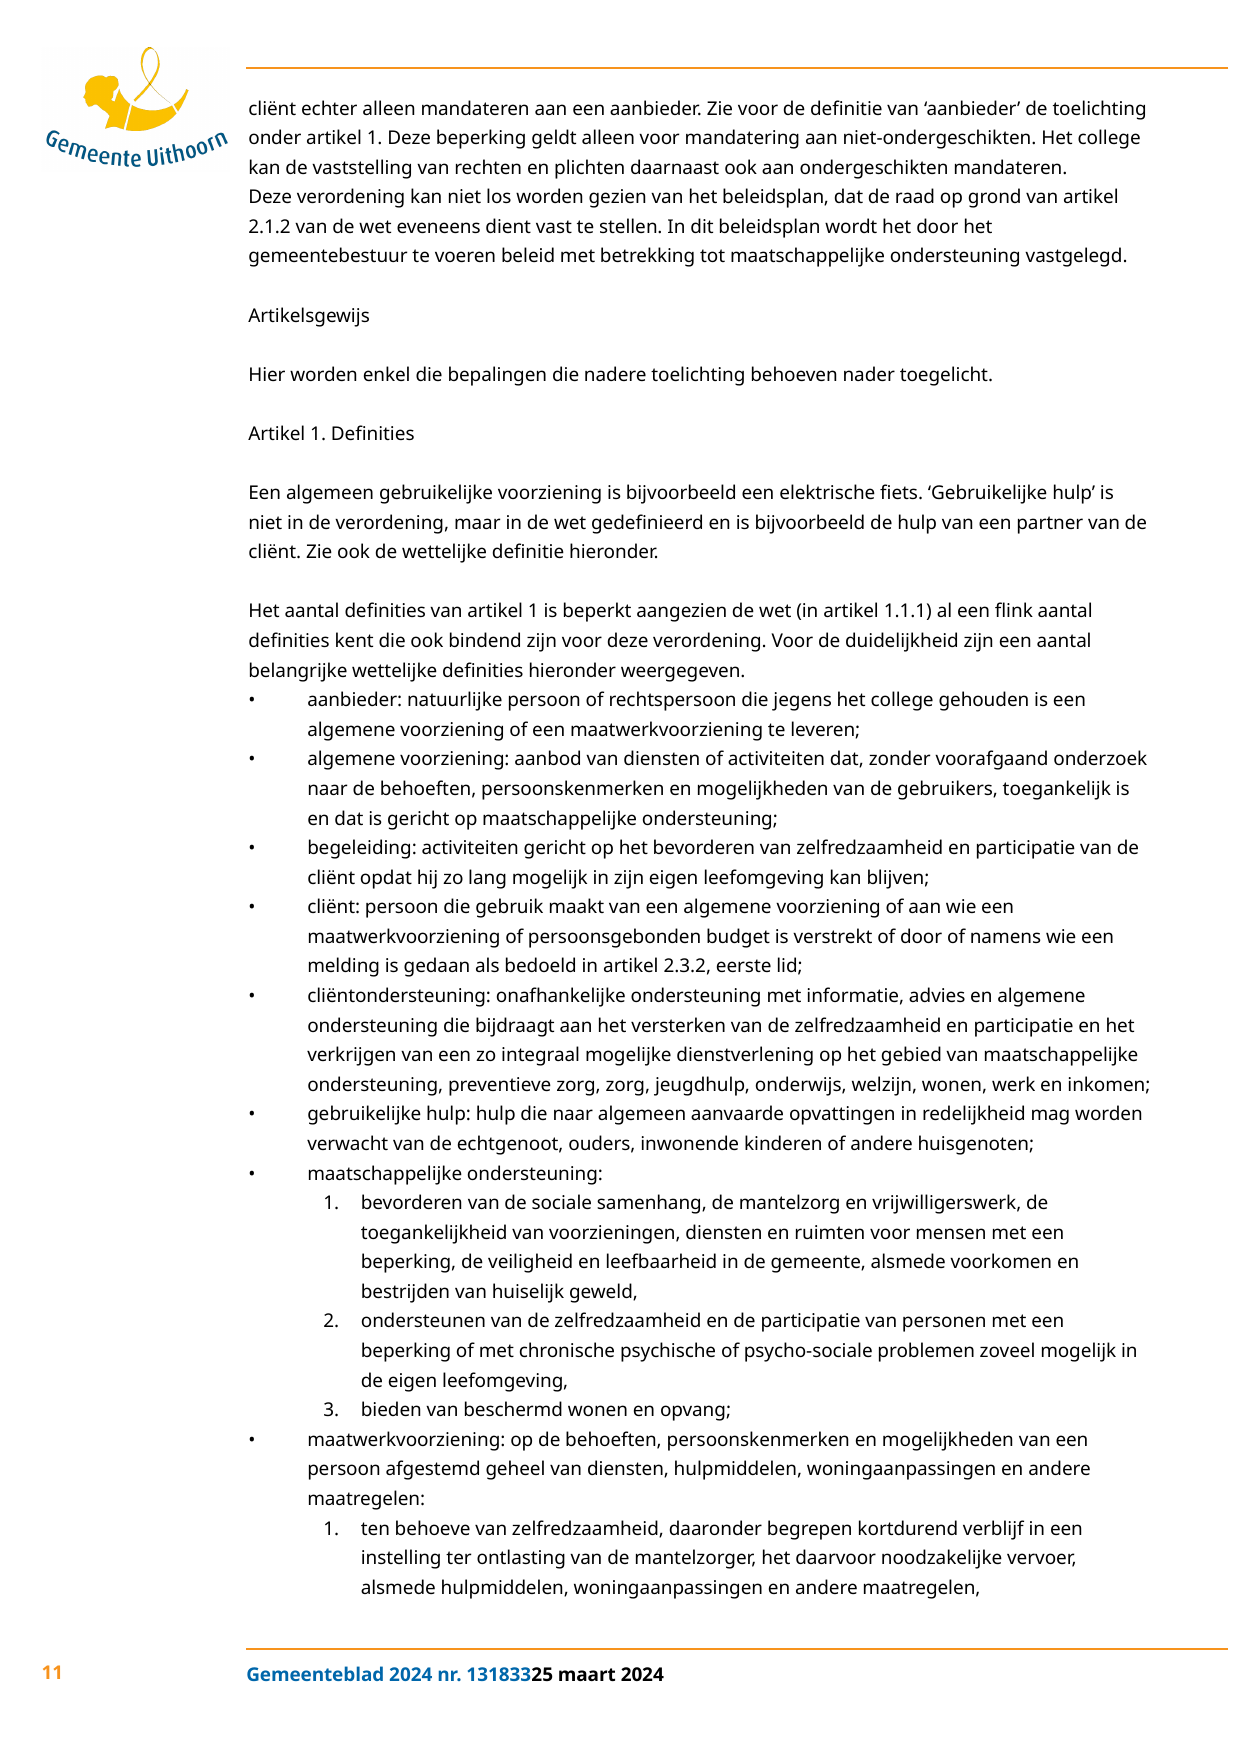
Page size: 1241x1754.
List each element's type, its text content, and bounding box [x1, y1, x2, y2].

list maatwerkvoorziening: op de behoeften, persoonskenmerken en mogelijkheden van een persoon afgestemd geheel van diensten, hulpmiddelen, woningaanpassingen en andere maatregelen: [248, 1426, 1152, 1511]
list ondersteunen van de zelfredzaamheid en de participatie van personen met een beperking of met chronische psychische of psycho-sociale problemen zoveel mogelijk in de eigen leefomgeving, [323, 1308, 1152, 1393]
list cliënt: persoon die gebruik maakt van een algemene voorziening of aan wie een maatwerkvoorziening of persoonsgebonden budget is verstrekt of door of namens wie een melding is gedaan als bedoeld in artikel 2.3.2, eerste lid; [248, 893, 1152, 978]
text Een algemeen gebruikelijke voorziening is bijvoorbeeld een elektrische fiets. ‘Gebruikelijke hulp’ is niet in de verordening, maar in de wet gedefinieerd en is bijvoorbeeld de hulp van een partner van de cliënt. Zie ook de wettelijke definitie hieronder. [248, 479, 1152, 564]
text Deze verordening kan niet los worden gezien van het beleidsplan, dat de raad op grond van artikel 2.1.2 van de wet eveneens dient vast te stellen. In dit beleidsplan wordt het door het gemeentebestuur te voeren beleid met betrekking tot maatschappelijke ondersteuning vastgelegd. [248, 183, 1152, 268]
list aanbieder: natuurlijke persoon of rechtspersoon die jegens het college gehouden is een algemene voorziening of een maatwerkvoorziening te leveren; [248, 686, 1152, 742]
list ten behoeve van zelfredzaamheid, daaronder begrepen kortdurend verblijf in een instelling ter ontlasting van de mantelzorger, het daarvoor noodzakelijke vervoer, alsmede hulpmiddelen, woningaanpassingen en andere maatregelen, [323, 1515, 1152, 1600]
list maatschappelijke ondersteuning: [248, 1160, 1152, 1186]
text Artikelsgewijs [248, 302, 1152, 328]
text Artikel 1. Definities [248, 420, 1152, 446]
list algemene voorziening: aanbod van diensten of activiteiten dat, zonder voorafgaand onderzoek naar de behoeften, persoonskenmerken en mogelijkheden van de gebruikers, toegankelijk is en dat is gericht op maatschappelijke ondersteuning; [248, 746, 1152, 831]
text Hier worden enkel die bepalingen die nadere toelichting behoeven nader toegelicht. [248, 361, 1152, 387]
list cliëntondersteuning: onafhankelijke ondersteuning met informatie, advies en algemene ondersteuning die bijdraagt aan het versterken van de zelfredzaamheid en participatie en het verkrijgen van een zo integraal mogelijke dienstverlening op het gebied van maatschappelijke ondersteuning, preventieve zorg, zorg, jeugdhulp, onderwijs, welzijn, wonen, werk en inkomen; [248, 982, 1152, 1097]
text cliënt echter alleen mandateren aan een aanbieder. Zie voor de definitie van ‘aanbieder’ de toelichting onder artikel 1. Deze beperking geldt alleen voor mandatering aan niet-ondergeschikten. Het college kan de vaststelling van rechten en plichten daarnaast ook aan ondergeschikten mandateren. [248, 95, 1152, 180]
list bevorderen van de sociale samenhang, de mantelzorg en vrijwilligerswerk, de toegankelijkheid van voorzieningen, diensten en ruimten voor mensen met een beperking, de veiligheid en leefbaarheid in de gemeente, alsmede voorkomen en bestrijden van huiselijk geweld, [323, 1189, 1152, 1304]
text Het aantal definities van artikel 1 is beperkt aangezien de wet (in artikel 1.1.1) al een flink aantal definities kent die ook bindend zijn voor deze verordening. Voor de duidelijkheid zijn een aantal belangrijke wettelijke definities hieronder weergegeven. [248, 598, 1152, 683]
list gebruikelijke hulp: hulp die naar algemeen aanvaarde opvattingen in redelijkheid mag worden verwacht van de echtgenoot, ouders, inwonende kinderen of andere huisgenoten; [248, 1101, 1152, 1156]
picture [41, 47, 231, 172]
list begeleiding: activiteiten gericht op het bevorderen van zelfredzaamheid en participatie van de cliënt opdat hij zo lang mogelijk in zijn eigen leefomgeving kan blijven; [248, 834, 1152, 890]
list bieden van beschermd wonen en opvang; [323, 1396, 1152, 1422]
